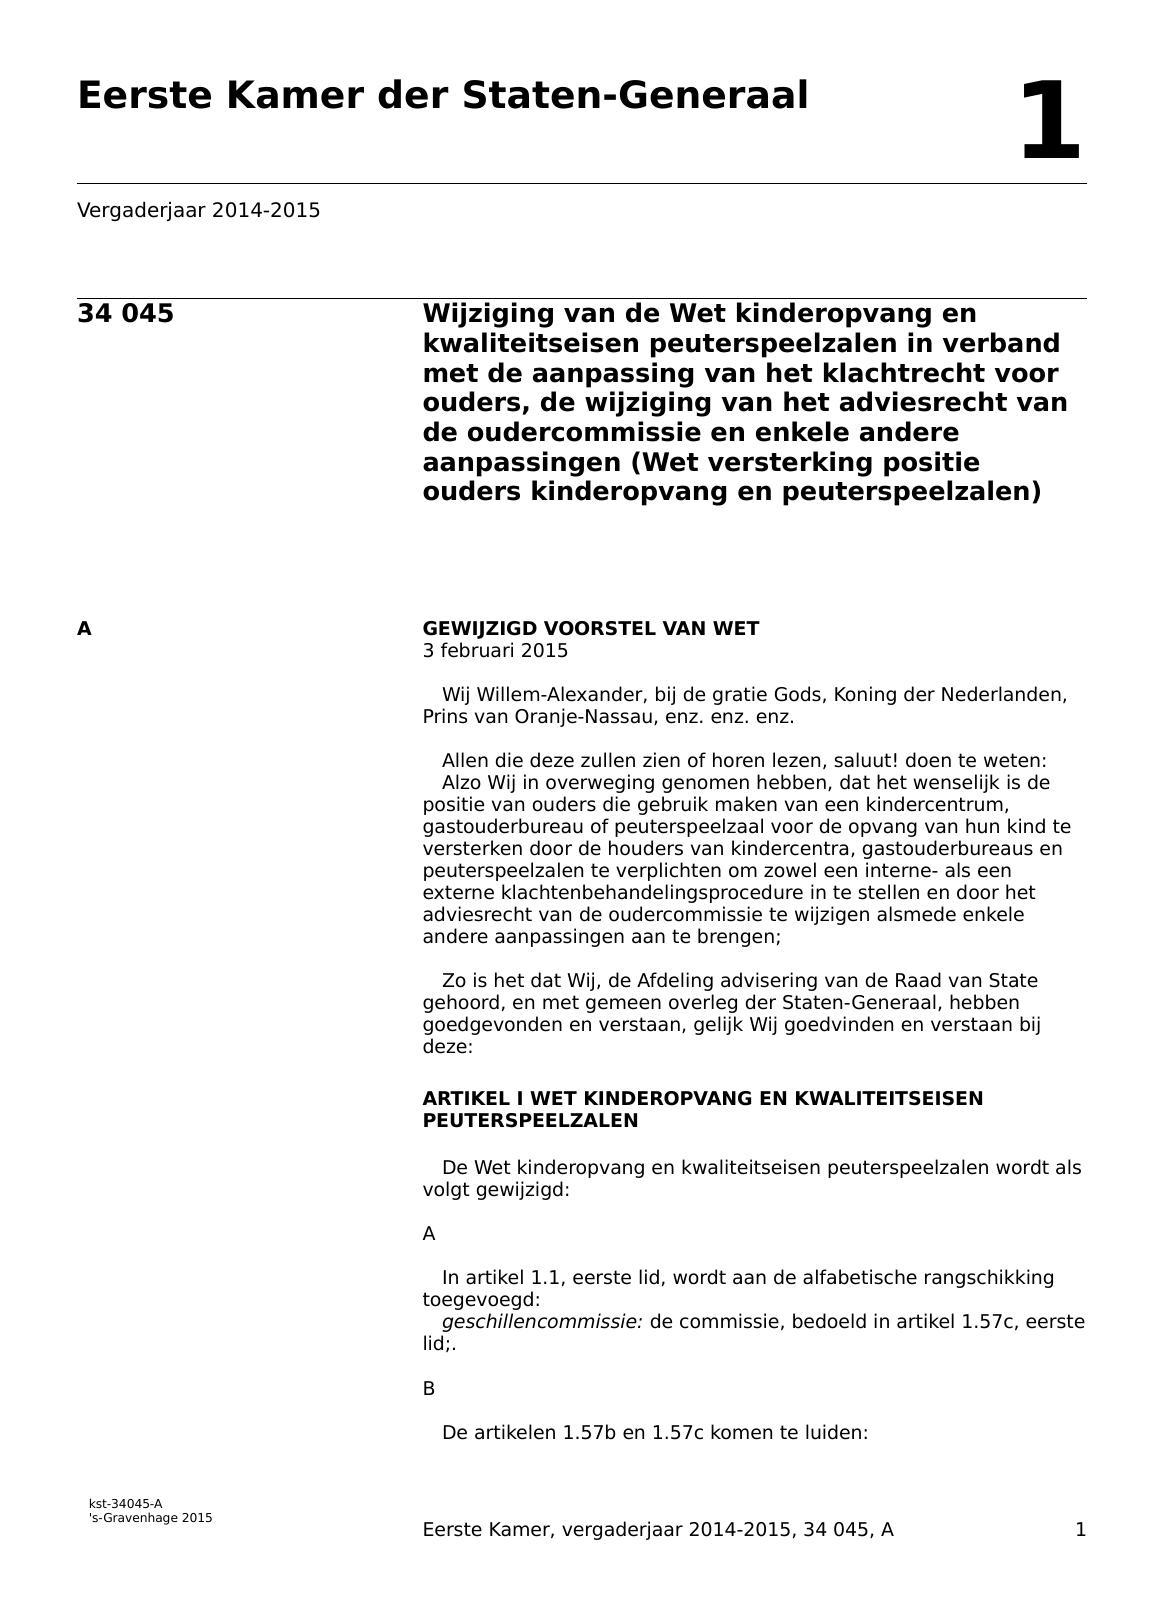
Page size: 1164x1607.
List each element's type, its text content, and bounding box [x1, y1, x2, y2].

subtitle A GEWIJZIGD VOORSTEL VAN WET [77, 618, 1087, 640]
text Wij Willem-Alexander, bij de gratie Gods, Koning der Nederlanden, Prins van Oranje-Nassau, enz. enz. enz. [422, 684, 1087, 728]
text In artikel 1.1, eerste lid, wordt aan de alfabetische rangschikking toegevoegd: [422, 1267, 1087, 1311]
subtitle 34 045 Wijziging van de Wet kinderopvang en kwaliteitseisen peuterspeelzalen in verband met de aanpassing van het klachtrecht voor ouders, de wijziging van het adviesrecht van de oudercommissie en enkele andere aanpassingen (Wet versterking positie ouders kinderopvang en peuterspeelzalen) [77, 299, 1087, 507]
text Zo is het dat Wij, de Afdeling advisering van de Raad van State gehoord, en met gemeen overleg der Staten-Generaal, hebben goedgevonden en verstaan, gelijk Wij goedvinden en verstaan bij deze: [422, 970, 1087, 1058]
text kst-34045-A [88, 1497, 323, 1511]
text De artikelen 1.57b en 1.57c komen te luiden: [422, 1422, 1087, 1443]
table_header 1 [886, 59, 1087, 183]
text A [422, 1223, 1087, 1245]
subtitle ARTIKEL I WET KINDEROPVANG EN KWALITEITSEISEN PEUTERSPEELZALEN [422, 1088, 1087, 1132]
table_cell Vergaderjaar 2014-2015 [77, 184, 1087, 298]
text 3 februari 2015 [422, 640, 1087, 662]
text geschillencommissie: de commissie, bedoeld in artikel 1.57c, eerste lid;. [422, 1311, 1087, 1355]
text Alzo Wij in overweging genomen hebben, dat het wenselijk is de positie van ouders die gebruik maken van een kindercentrum, gastouderbureau of peuterspeelzaal voor de opvang van hun kind te versterken door de houders van kindercentra, gastouderbureaus en peuterspeelzalen te verplichten om zowel een interne- als een externe klachtenbehandelingsprocedure in te stellen en door het adviesrecht van de oudercommissie te wijzigen alsmede enkele andere aanpassingen aan te brengen; [422, 772, 1087, 948]
text 's-Gravenhage 2015 [88, 1511, 323, 1525]
text De Wet kinderopvang en kwaliteitseisen peuterspeelzalen wordt als volgt gewijzigd: [422, 1157, 1087, 1201]
table_header Eerste Kamer der Staten-Generaal [77, 59, 886, 183]
text Allen die deze zullen zien of horen lezen, saluut! doen te weten: [422, 750, 1087, 772]
text B [422, 1377, 1087, 1399]
